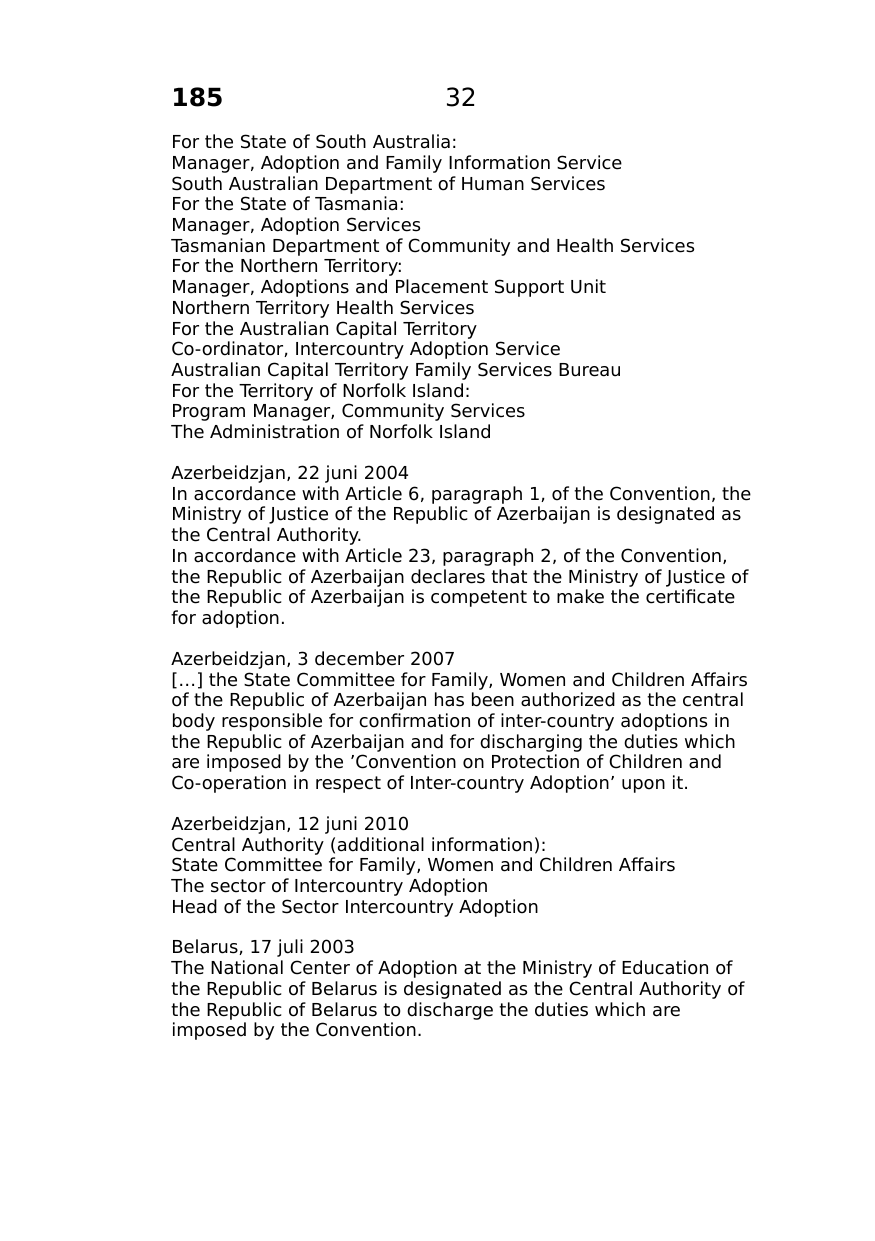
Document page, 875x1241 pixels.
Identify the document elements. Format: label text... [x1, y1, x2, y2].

text The sector of Intercountry Adoption [171, 876, 756, 897]
text Central Authority (additional information): [171, 834, 756, 855]
text Tasmanian Department of Community and Health Services [171, 236, 756, 256]
text For the State of Tasmania: [171, 194, 756, 215]
text In accordance with Article 6, paragraph 1, of the Convention, the Ministry of Justice of the Republic of Azerbaijan is designated as the Central Authority. [171, 483, 756, 546]
text For the State of South Australia: [171, 132, 756, 153]
text Azerbeidzjan, 12 juni 2010 [171, 814, 756, 834]
text Manager, Adoption Services [171, 215, 756, 236]
text The Administration of Norfolk Island [171, 422, 756, 443]
text The National Center of Adoption at the Ministry of Education of the Republic of Belarus is designated as the Central Authority of the Republic of Belarus to discharge the duties which are imposed by the Convention. [171, 958, 756, 1041]
text Azerbeidzjan, 3 december 2007 [171, 649, 756, 669]
text Belarus, 17 juli 2003 [171, 937, 756, 958]
text For the Northern Territory: [171, 256, 756, 277]
text In accordance with Article 23, paragraph 2, of the Convention, the Republic of Azerbaijan declares that the Ministry of Justice of the Republic of Azerbaijan is competent to make the certificate for adoption. [171, 546, 756, 629]
text […] the State Committee for Family, Women and Children Affairs of the Republic of Azerbaijan has been authorized as the central body responsible for confirmation of inter-country adoptions in the Republic of Azerbaijan and for discharging the duties which are imposed by the ’Convention on Protection of Children and Co-operation in respect of Inter-country Adoption’ upon it. [171, 669, 756, 794]
text State Committee for Family, Women and Children Affairs [171, 855, 756, 876]
text Northern Territory Health Services [171, 298, 756, 318]
text Manager, Adoption and Family Information Service [171, 153, 756, 173]
text Program Manager, Community Services [171, 401, 756, 422]
text Azerbeidzjan, 22 juni 2004 [171, 463, 756, 483]
text Australian Capital Territory Family Services Bureau [171, 360, 756, 381]
text Co-ordinator, Intercountry Adoption Service [171, 339, 756, 360]
text For the Territory of Norfolk Island: [171, 381, 756, 401]
text For the Australian Capital Territory [171, 318, 756, 339]
text South Australian Department of Human Services [171, 173, 756, 194]
text Manager, Adoptions and Placement Support Unit [171, 277, 756, 298]
text Head of the Sector Intercountry Adoption [171, 897, 756, 917]
